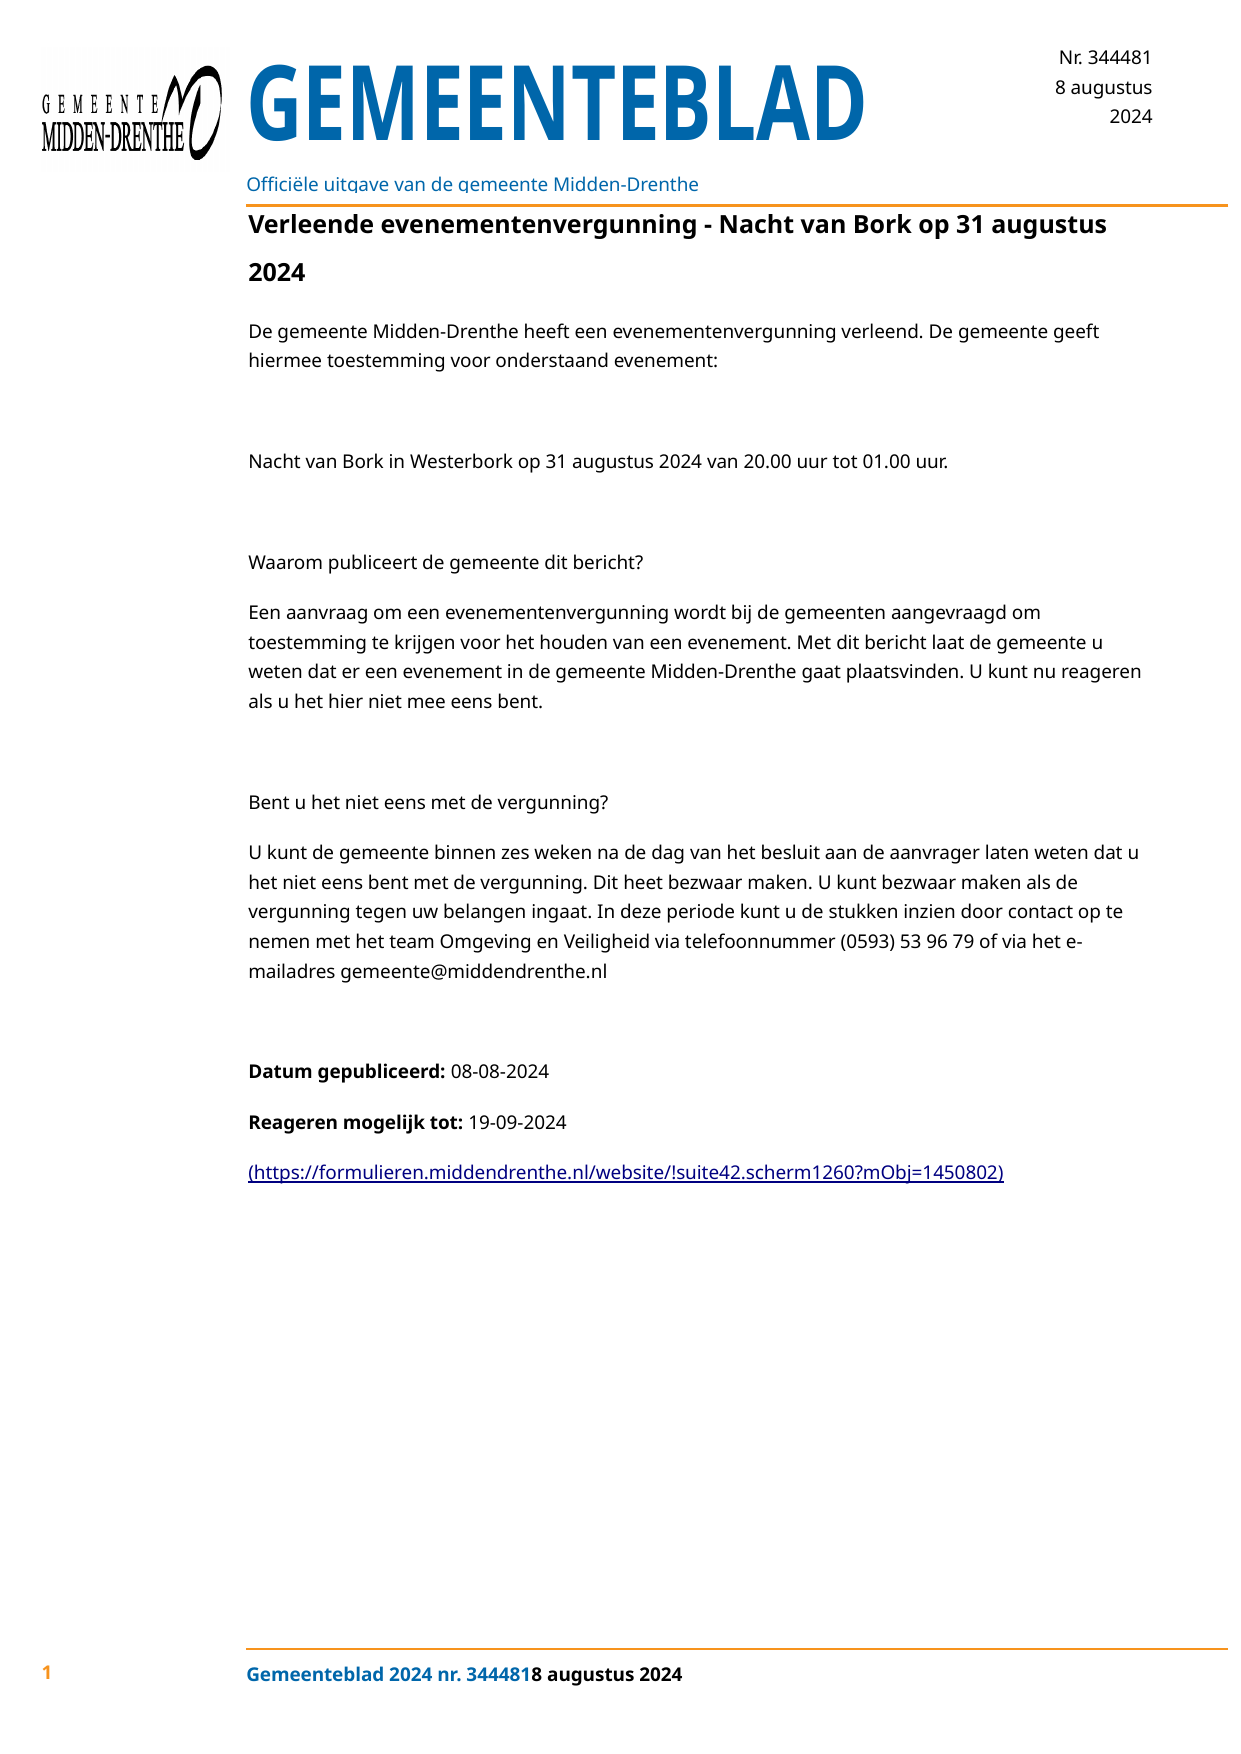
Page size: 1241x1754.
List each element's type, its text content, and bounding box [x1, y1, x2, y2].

text U kunt de gemeente binnen zes weken na de dag van het besluit aan de aanvrager laten weten dat u het niet eens bent met de vergunning. Dit heet bezwaar maken. U kunt bezwaar maken als de vergunning tegen uw belangen ingaat. In deze periode kunt u de stukken inzien door contact op te nemen met het team Omgeving en Veiligheid via telefoonnummer (0593) 53 96 79 of via het e-mailadres gemeente@middendrenthe.nl [248, 839, 1152, 984]
text Bent u het niet eens met de vergunning? [248, 789, 1152, 815]
picture [41, 47, 231, 172]
text Verleende evenementenvergunning - Nacht van Bork op 31 augustus 2024 [248, 207, 1152, 288]
text Waarom publiceert de gemeente dit bericht? [248, 549, 1152, 575]
text Datum gepubliceerd: 08-08-2024 [248, 1059, 1152, 1084]
text (https://formulieren.middendrenthe.nl/website/!suite42.scherm1260?mObj=1450802) [248, 1159, 1152, 1185]
text Reageren mogelijk tot: 19-09-2024 [248, 1109, 1152, 1135]
text Nacht van Bork in Westerbork op 31 augustus 2024 van 20.00 uur tot 01.00 uur. [248, 448, 1152, 474]
text Een aanvraag om een evenementenvergunning wordt bij de gemeenten aangevraagd om toestemming te krijgen voor het houden van een evenement. Met dit bericht laat de gemeente u weten dat er een evenement in de gemeente Midden-Drenthe gaat plaatsvinden. U kunt nu reageren als u het hier niet mee eens bent. [248, 599, 1152, 714]
text De gemeente Midden-Drenthe heeft een evenementenvergunning verleend. De gemeente geeft hiermee toestemming voor onderstaand evenement: [248, 318, 1152, 373]
